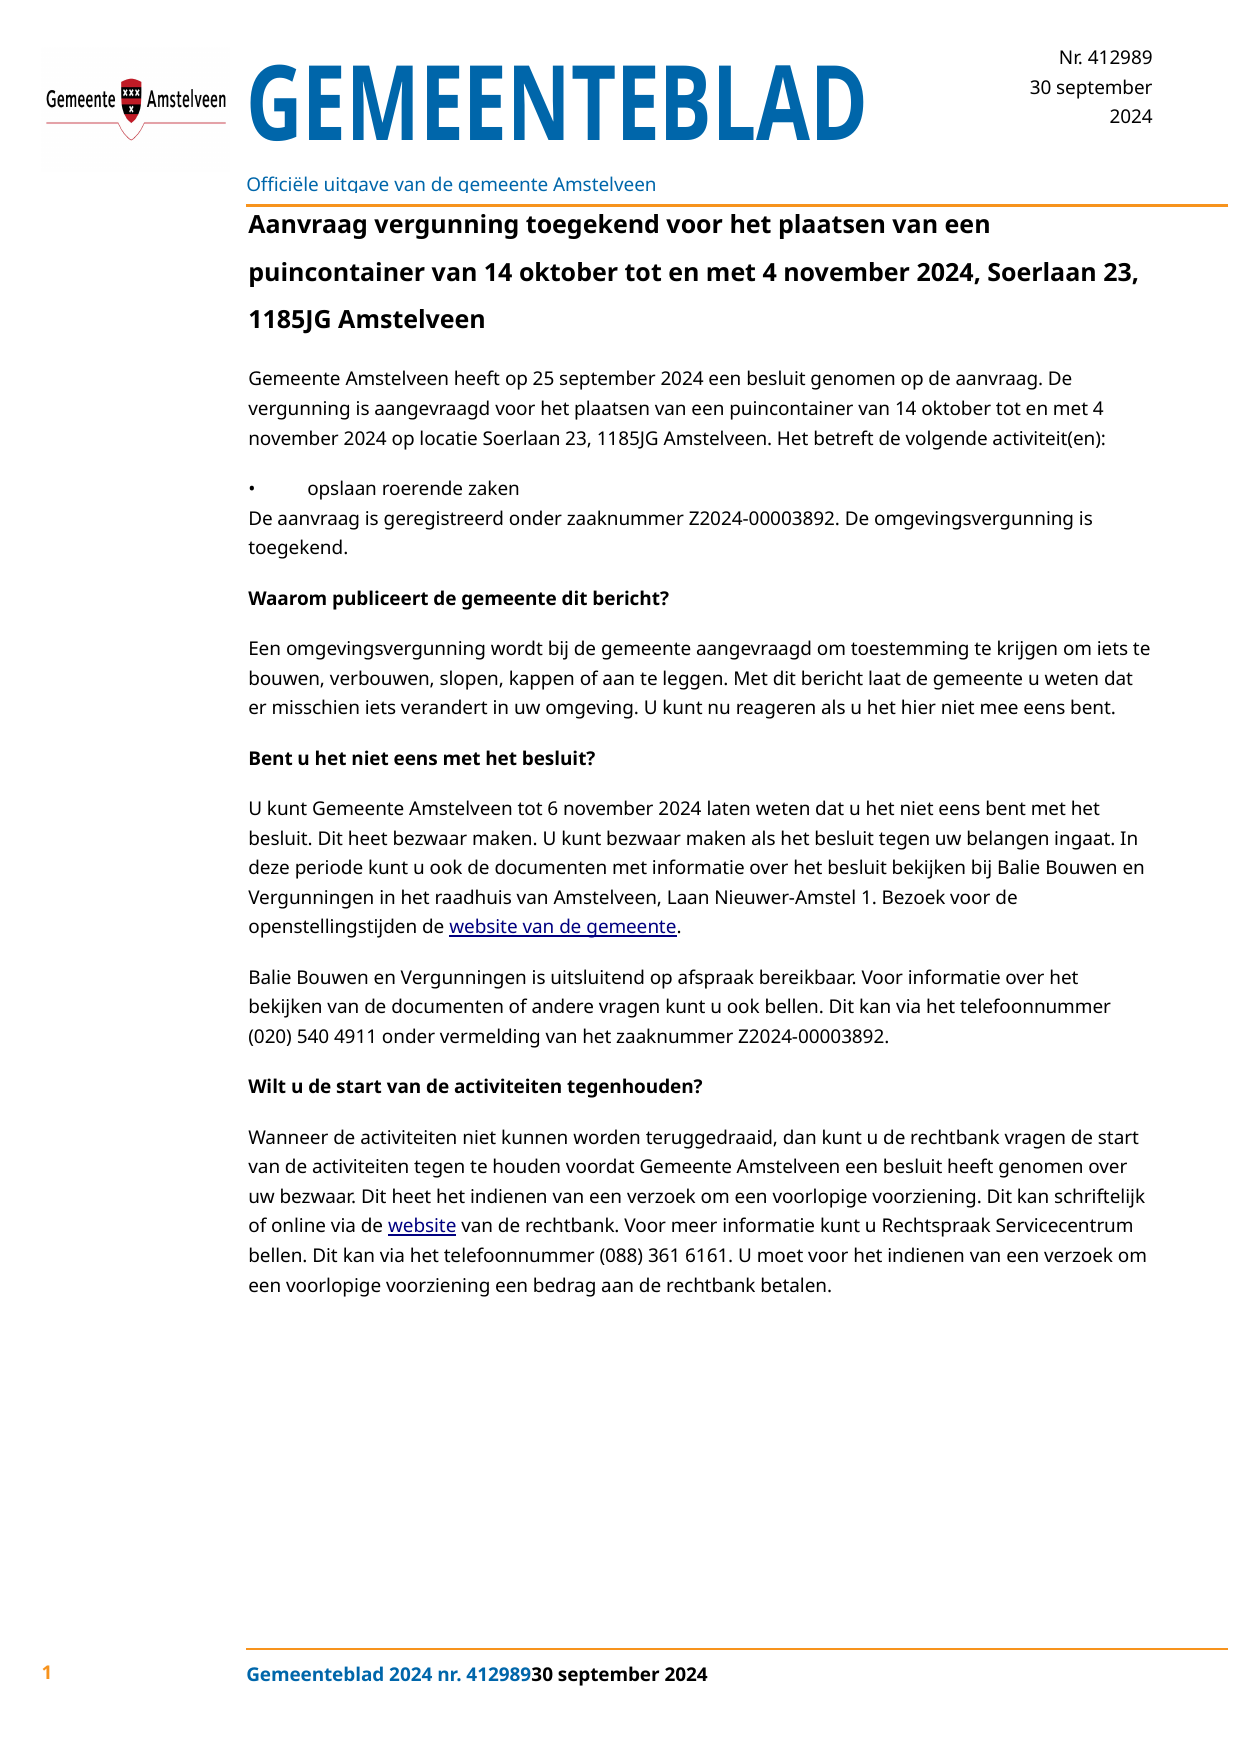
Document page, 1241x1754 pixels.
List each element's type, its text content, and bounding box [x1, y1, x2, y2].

picture [41, 47, 231, 172]
text Wanneer de activiteiten niet kunnen worden teruggedraaid, dan kunt u de rechtbank vragen de start van de activiteiten tegen te houden voordat Gemeente Amstelveen een besluit heeft genomen over uw bezwaar. Dit heet het indienen van een verzoek om een voorlopige voorziening. Dit kan schriftelijk of online via de website van de rechtbank. Voor meer informatie kunt u Rechtspraak Servicecentrum bellen. Dit kan via het telefoonnummer (088) 361 6161. U moet voor het indienen van een verzoek om een voorlopige voorziening een bedrag aan de rechtbank betalen. [248, 1124, 1152, 1297]
text Wilt u de start van de activiteiten tegenhouden? [248, 1073, 1152, 1099]
text Bent u het niet eens met het besluit? [248, 745, 1152, 770]
text Waarom publiceert de gemeente dit bericht? [248, 585, 1152, 610]
list opslaan roerende zaken [248, 475, 1152, 501]
text U kunt Gemeente Amstelveen tot 6 november 2024 laten weten dat u het niet eens bent met het besluit. Dit heet bezwaar maken. U kunt bezwaar maken als het besluit tegen uw belangen ingaat. In deze periode kunt u ook de documenten met informatie over het besluit bekijken bij Balie Bouwen en Vergunningen in het raadhuis van Amstelveen, Laan Nieuwer-Amstel 1. Bezoek voor de openstellingstijden de website van de gemeente. [248, 795, 1152, 939]
text De aanvraag is geregistreerd onder zaaknummer Z2024-00003892. De omgevingsvergunning is toegekend. [248, 505, 1152, 560]
text Een omgevingsvergunning wordt bij de gemeente aangevraagd om toestemming te krijgen om iets te bouwen, verbouwen, slopen, kappen of aan te leggen. Met dit bericht laat de gemeente u weten dat er misschien iets verandert in uw omgeving. U kunt nu reageren als u het hier niet mee eens bent. [248, 635, 1152, 720]
text Balie Bouwen en Vergunningen is uitsluitend op afspraak bereikbaar. Voor informatie over het bekijken van de documenten of andere vragen kunt u ook bellen. Dit kan via het telefoonnummer (020) 540 4911 onder vermelding van het zaaknummer Z2024-00003892. [248, 964, 1152, 1049]
text Aanvraag vergunning toegekend voor het plaatsen van een puincontainer van 14 oktober tot en met 4 november 2024, Soerlaan 23, 1185JG Amstelveen [248, 207, 1152, 336]
text Gemeente Amstelveen heeft op 25 september 2024 een besluit genomen op de aanvraag. De vergunning is aangevraagd voor het plaatsen van een puincontainer van 14 oktober tot en met 4 november 2024 op locatie Soerlaan 23, 1185JG Amstelveen. Het betreft de volgende activiteit(en): [248, 366, 1152, 450]
